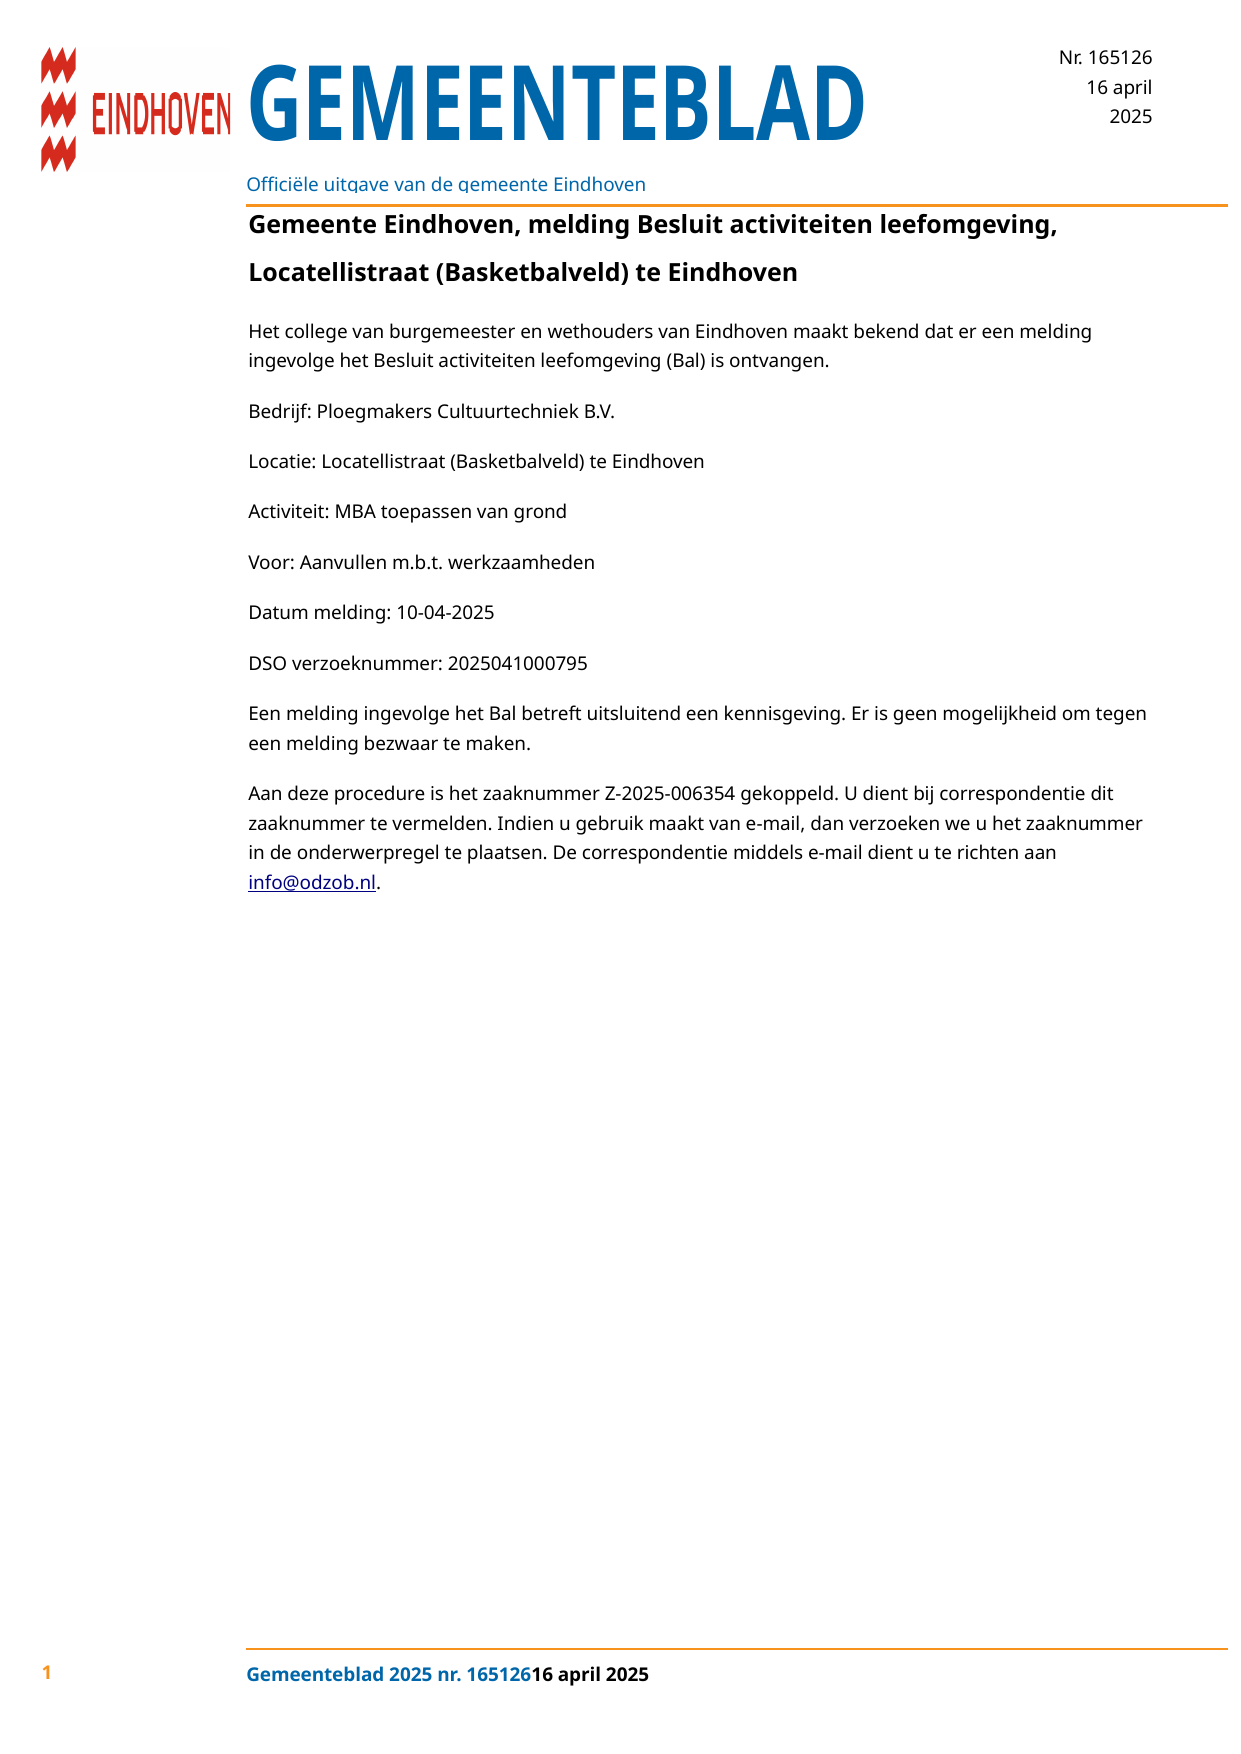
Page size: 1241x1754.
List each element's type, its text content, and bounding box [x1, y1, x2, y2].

text Het college van burgemeester en wethouders van Eindhoven maakt bekend dat er een melding ingevolge het Besluit activiteiten leefomgeving (Bal) is ontvangen. [248, 318, 1152, 373]
text Gemeente Eindhoven, melding Besluit activiteiten leefomgeving, Locatellistraat (Basketbalveld) te Eindhoven [248, 207, 1152, 288]
text Bedrijf: Ploegmakers Cultuurtechniek B.V. [248, 398, 1152, 424]
text Een melding ingevolge het Bal betreft uitsluitend een kennisgeving. Er is geen mogelijkheid om tegen een melding bezwaar te maken. [248, 700, 1152, 756]
text DSO verzoeknummer: 2025041000795 [248, 650, 1152, 676]
text Aan deze procedure is het zaaknummer Z-2025-006354 gekoppeld. U dient bij correspondentie dit zaaknummer te vermelden. Indien u gebruik maakt van e-mail, dan verzoeken we u het zaaknummer in de onderwerpregel te plaatsen. De correspondentie middels e-mail dient u te richten aan info@odzob.nl. [248, 780, 1152, 895]
text Locatie: Locatellistraat (Basketbalveld) te Eindhoven [248, 448, 1152, 474]
text Activiteit: MBA toepassen van grond [248, 499, 1152, 524]
picture [41, 47, 231, 172]
text Datum melding: 10-04-2025 [248, 599, 1152, 625]
text Voor: Aanvullen m.b.t. werkzaamheden [248, 549, 1152, 575]
